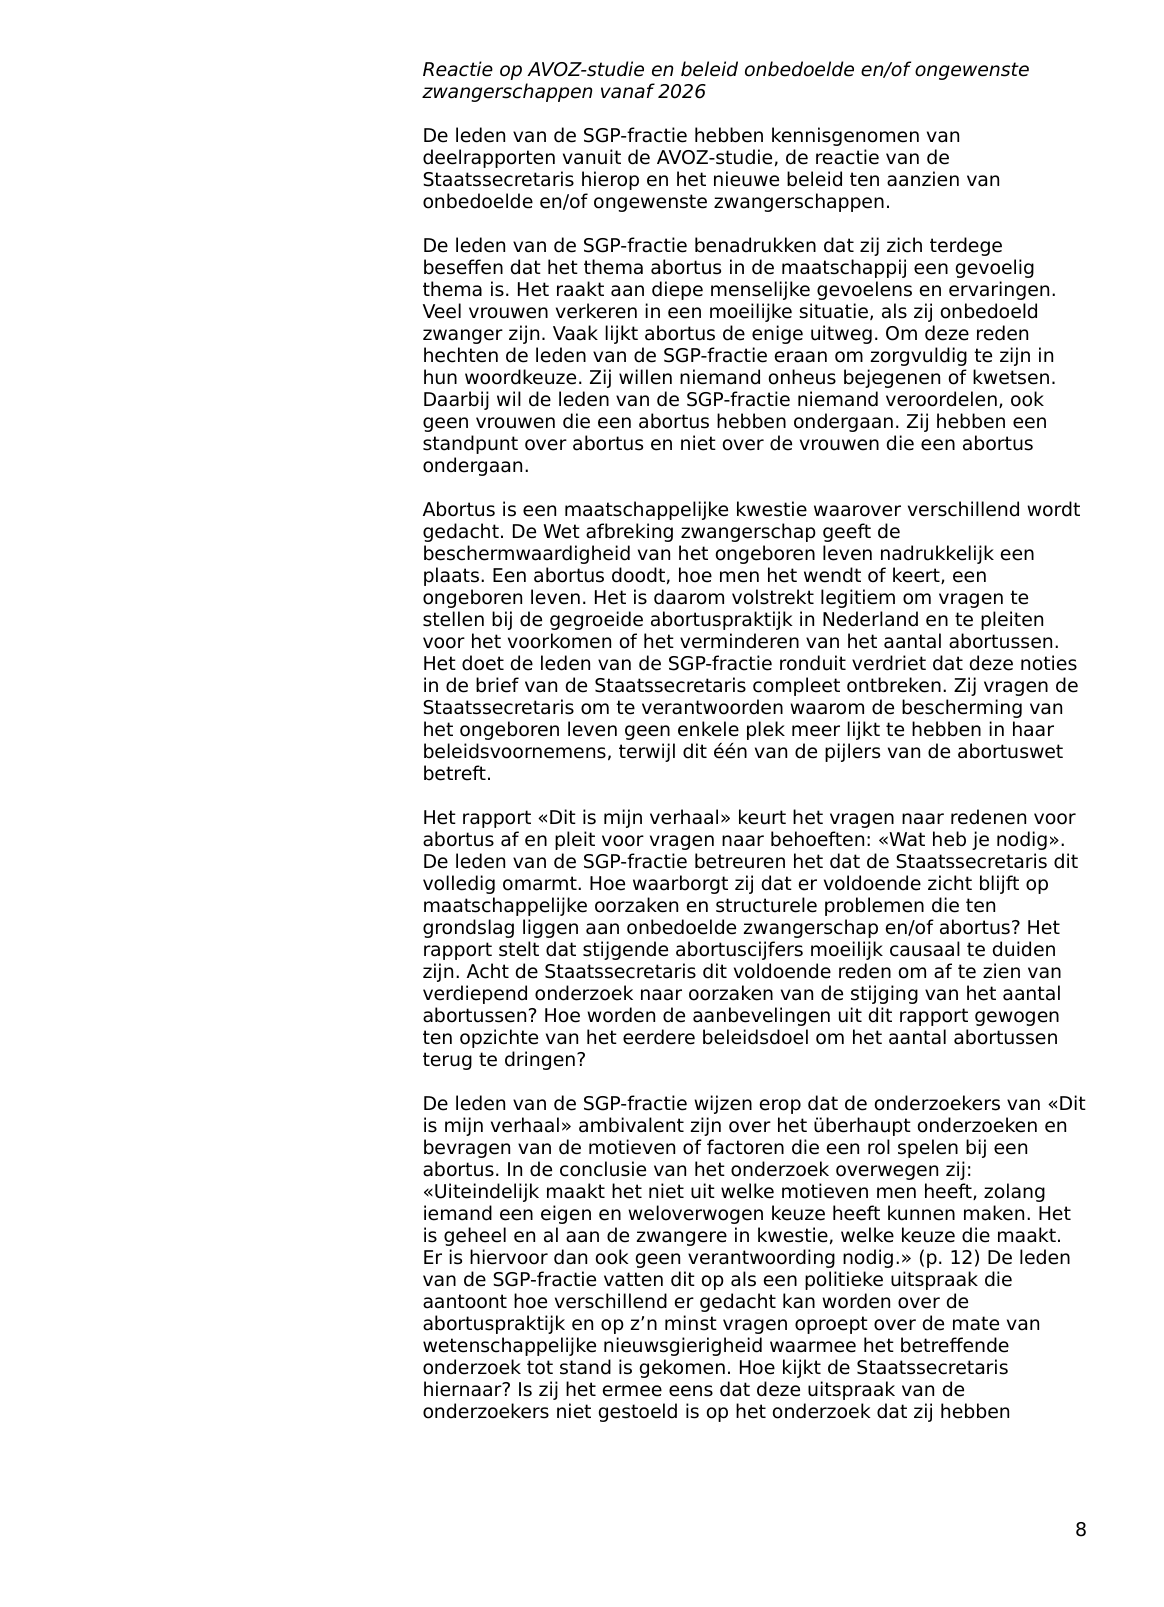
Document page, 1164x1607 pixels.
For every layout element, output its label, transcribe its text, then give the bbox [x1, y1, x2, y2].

text De leden van de SGP-fractie hebben kennisgenomen van deelrapporten vanuit de AVOZ-studie, de reactie van de Staatssecretaris hierop en het nieuwe beleid ten aanzien van onbedoelde en/of ongewenste zwangerschappen. [422, 125, 1087, 213]
text De leden van de SGP-fractie benadrukken dat zij zich terdege beseffen dat het thema abortus in de maatschappij een gevoelig thema is. Het raakt aan diepe menselijke gevoelens en ervaringen. Veel vrouwen verkeren in een moeilijke situatie, als zij onbedoeld zwanger zijn. Vaak lijkt abortus de enige uitweg. Om deze reden hechten de leden van de SGP-fractie eraan om zorgvuldig te zijn in hun woordkeuze. Zij willen niemand onheus bejegenen of kwetsen. Daarbij wil de leden van de SGP-fractie niemand veroordelen, ook geen vrouwen die een abortus hebben ondergaan. Zij hebben een standpunt over abortus en niet over de vrouwen die een abortus ondergaan. [422, 235, 1087, 477]
subtitle Reactie op AVOZ-studie en beleid onbedoelde en/of ongewenste zwangerschappen vanaf 2026 [422, 59, 1087, 103]
text Het rapport «Dit is mijn verhaal» keurt het vragen naar redenen voor abortus af en pleit voor vragen naar behoeften: «Wat heb je nodig». De leden van de SGP-fractie betreuren het dat de Staatssecretaris dit volledig omarmt. Hoe waarborgt zij dat er voldoende zicht blijft op maatschappelijke oorzaken en structurele problemen die ten grondslag liggen aan onbedoelde zwangerschap en/of abortus? Het rapport stelt dat stijgende abortuscijfers moeilijk causaal te duiden zijn. Acht de Staatssecretaris dit voldoende reden om af te zien van verdiepend onderzoek naar oorzaken van de stijging van het aantal abortussen? Hoe worden de aanbevelingen uit dit rapport gewogen ten opzichte van het eerdere beleidsdoel om het aantal abortussen terug te dringen? [422, 807, 1087, 1071]
text Abortus is een maatschappelijke kwestie waarover verschillend wordt gedacht. De Wet afbreking zwangerschap geeft de beschermwaardigheid van het ongeboren leven nadrukkelijk een plaats. Een abortus doodt, hoe men het wendt of keert, een ongeboren leven. Het is daarom volstrekt legitiem om vragen te stellen bij de gegroeide abortuspraktijk in Nederland en te pleiten voor het voorkomen of het verminderen van het aantal abortussen. Het doet de leden van de SGP-fractie ronduit verdriet dat deze noties in de brief van de Staatssecretaris compleet ontbreken. Zij vragen de Staatssecretaris om te verantwoorden waarom de bescherming van het ongeboren leven geen enkele plek meer lijkt te hebben in haar beleidsvoornemens, terwijl dit één van de pijlers van de abortuswet betreft. [422, 499, 1087, 785]
text De leden van de SGP-fractie wijzen erop dat de onderzoekers van «Dit is mijn verhaal» ambivalent zijn over het überhaupt onderzoeken en bevragen van de motieven of factoren die een rol spelen bij een abortus. In de conclusie van het onderzoek overwegen zij: «Uiteindelijk maakt het niet uit welke motieven men heeft, zolang iemand een eigen en weloverwogen keuze heeft kunnen maken. Het is geheel en al aan de zwangere in kwestie, welke keuze die maakt. Er is hiervoor dan ook geen verantwoording nodig.» (p. 12) De leden van de SGP-fractie vatten dit op als een politieke uitspraak die aantoont hoe verschillend er gedacht kan worden over de abortuspraktijk en op z’n minst vragen oproept over de mate van wetenschappelijke nieuwsgierigheid waarmee het betreffende onderzoek tot stand is gekomen. Hoe kijkt de Staatssecretaris hiernaar? Is zij het ermee eens dat deze uitspraak van de onderzoekers niet gestoeld is op het onderzoek dat zij hebben [422, 1093, 1087, 1423]
